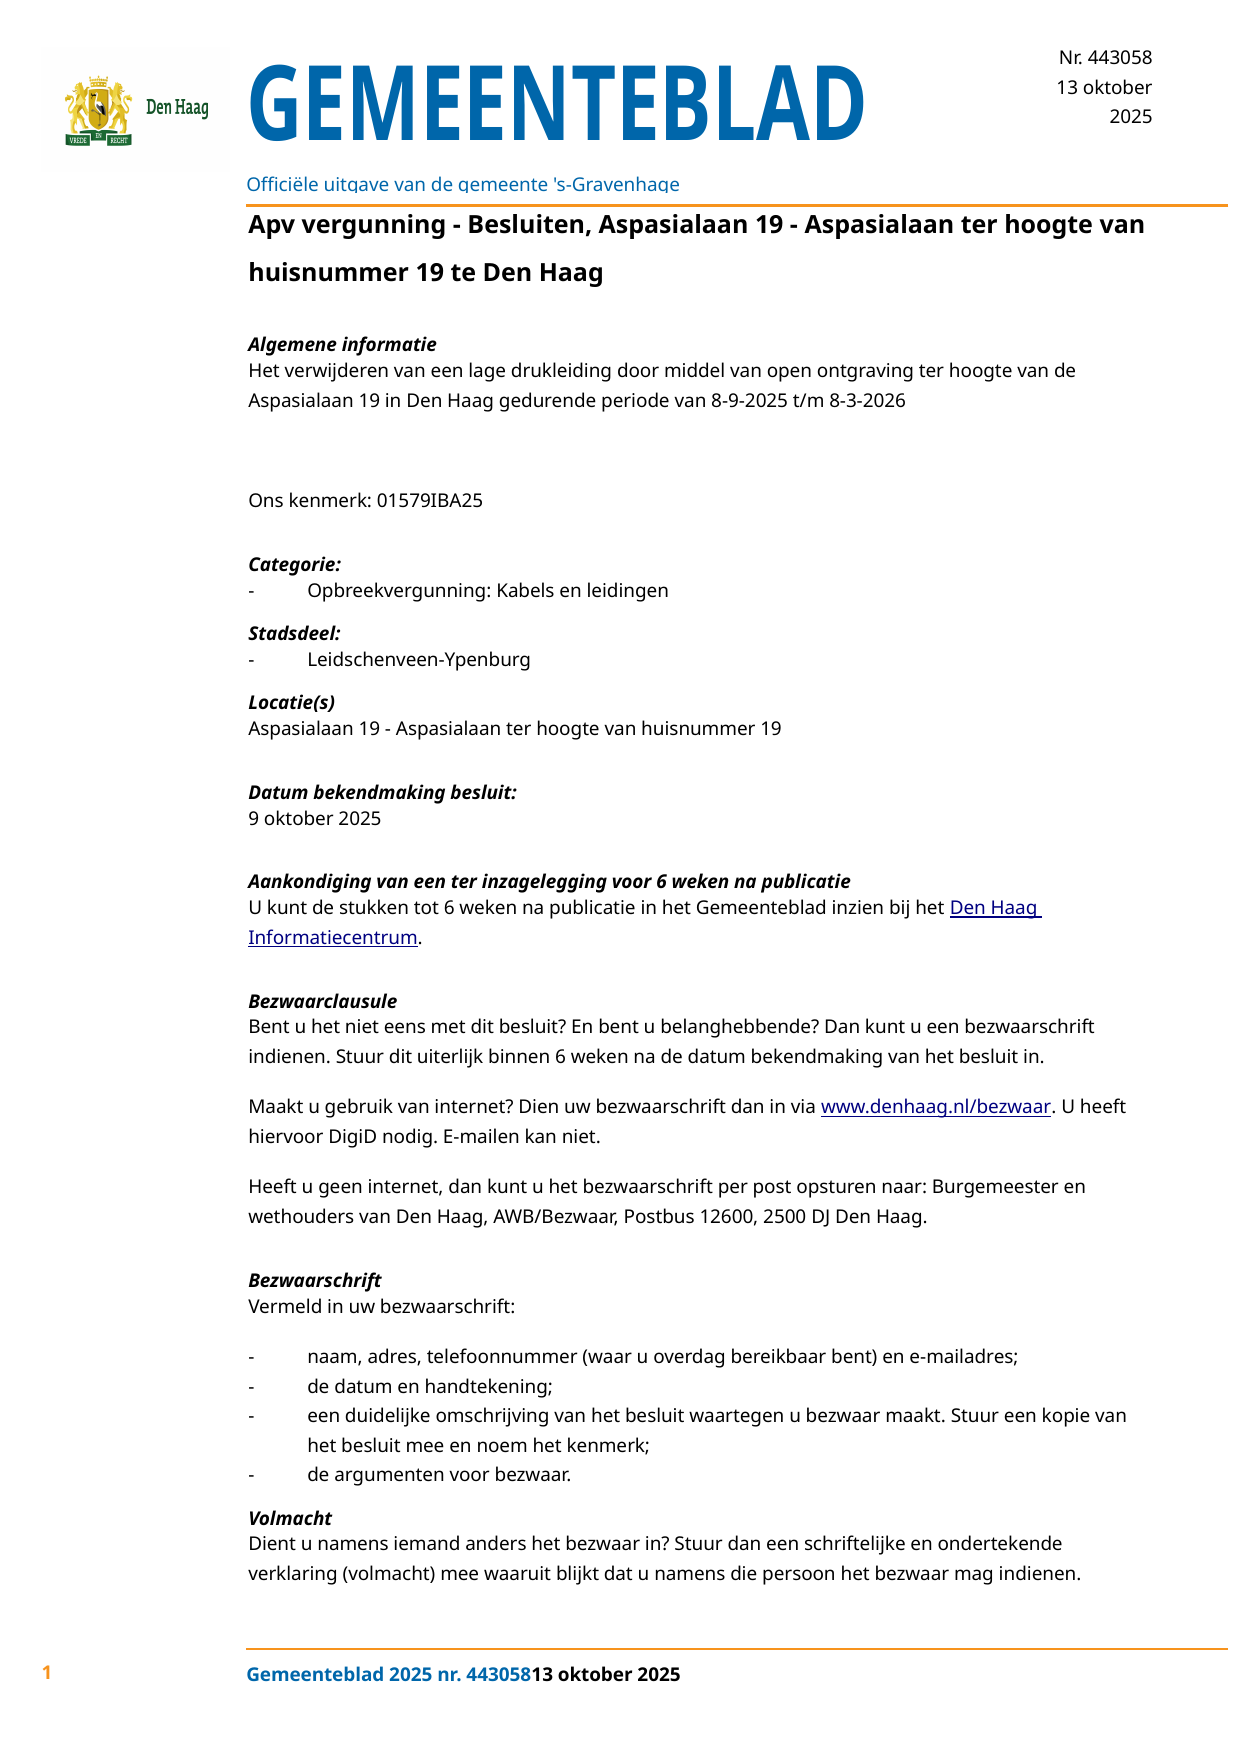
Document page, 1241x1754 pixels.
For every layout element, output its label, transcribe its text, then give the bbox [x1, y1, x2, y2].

text Locatie(s) [248, 689, 1152, 715]
text Categorie: [248, 552, 1152, 577]
text Ons kenmerk: 01579IBA25 [248, 488, 1152, 513]
text Aankondiging van een ter inzagelegging voor 6 weken na publicatie [248, 869, 1152, 894]
text Datum bekendmaking besluit: [248, 779, 1152, 805]
text Maakt u gebruik van internet? Dien uw bezwaarschrift dan in via www.denhaag.nl/bezwaar. U heeft hiervoor DigiD nodig. E-mailen kan niet. [248, 1094, 1152, 1149]
text Vermeld in uw bezwaarschrift: [248, 1293, 1152, 1319]
text Aspasialaan 19 - Aspasialaan ter hoogte van huisnummer 19 [248, 715, 1152, 741]
text Apv vergunning - Besluiten, Aspasialaan 19 - Aspasialaan ter hoogte van huisnummer 19 te Den Haag [248, 207, 1152, 288]
text 9 oktober 2025 [248, 805, 1152, 830]
text Stadsdeel: [248, 620, 1152, 646]
text Dient u namens iemand anders het bezwaar in? Stuur dan een schriftelijke en ondertekende verklaring (volmacht) mee waaruit blijkt dat u namens die persoon het bezwaar mag indienen. [248, 1531, 1152, 1586]
list een duidelijke omschrijving van het besluit waartegen u bezwaar maakt. Stuur een kopie van het besluit mee en noem het kenmerk; [248, 1402, 1152, 1458]
text Bezwaarclausule [248, 988, 1152, 1014]
text Het verwijderen van een lage drukleiding door middel van open ontgraving ter hoogte van de Aspasialaan 19 in Den Haag gedurende periode van 8-9-2025 t/m 8-3-2026 [248, 357, 1152, 412]
list naam, adres, telefoonnummer (waar u overdag bereikbaar bent) en e-mailadres; [248, 1343, 1152, 1369]
list Leidschenveen-Ypenburg [248, 646, 1152, 672]
picture [41, 47, 231, 172]
text Bent u het niet eens met dit besluit? En bent u belanghebbende? Dan kunt u een bezwaarschrift indienen. Stuur dit uiterlijk binnen 6 weken na de datum bekendmaking van het besluit in. [248, 1014, 1152, 1069]
list Opbreekvergunning: Kabels en leidingen [248, 577, 1152, 603]
list de datum en handtekening; [248, 1373, 1152, 1399]
text Bezwaarschrift [248, 1267, 1152, 1293]
text Volmacht [248, 1505, 1152, 1531]
text Algemene informatie [248, 331, 1152, 357]
text Heeft u geen internet, dan kunt u het bezwaarschrift per post opsturen naar: Burgemeester en wethouders van Den Haag, AWB/Bezwaar, Postbus 12600, 2500 DJ Den Haag. [248, 1174, 1152, 1229]
text U kunt de stukken tot 6 weken na publicatie in het Gemeenteblad inzien bij het Den Haag Informatiecentrum. [248, 894, 1152, 950]
list de argumenten voor bezwaar. [248, 1462, 1152, 1487]
